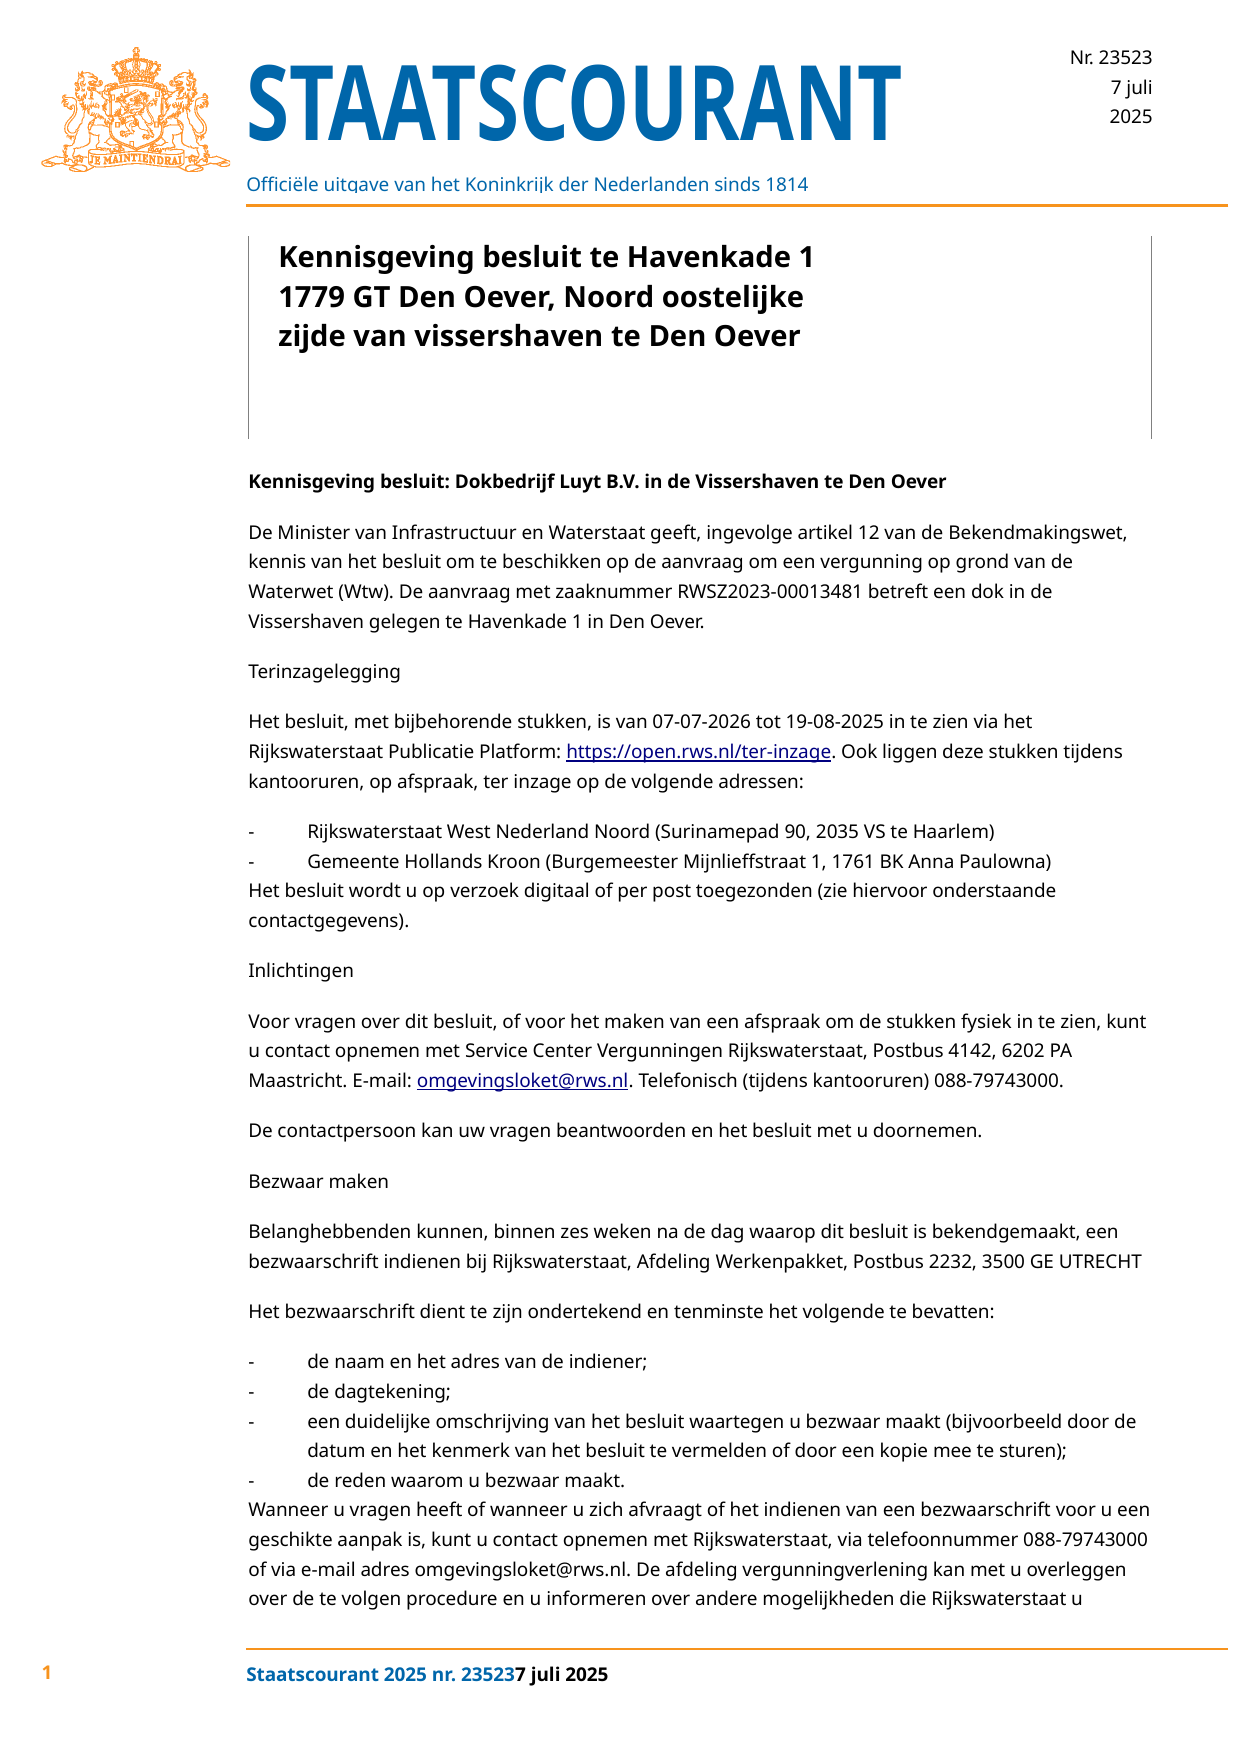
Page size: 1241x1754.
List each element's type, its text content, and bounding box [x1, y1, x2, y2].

table_header [850, 414, 1151, 439]
table_header Kennisgeving besluit te Havenkade 1 1779 GT Den Oever, Noord oostelijke zijde van vissershaven te Den Oever [249, 236, 850, 439]
list de reden waarom u bezwaar maakt. [248, 1467, 1152, 1493]
text De Minister van Infrastructuur en Waterstaat geeft, ingevolge artikel 12 van de Bekendmakingswet, kennis van het besluit om te beschikken op de aanvraag om een vergunning op grond van de Waterwet (Wtw). De aanvraag met zaaknummer RWSZ2023-00013481 betreft een dok in de Vissershaven gelegen te Havenkade 1 in Den Oever. [248, 519, 1152, 633]
text Het besluit wordt u op verzoek digitaal of per post toegezonden (zie hiervoor onderstaande contactgegevens). [248, 877, 1152, 933]
list Rijkswaterstaat West Nederland Noord (Surinamepad 90, 2035 VS te Haarlem) [248, 818, 1152, 844]
text Het besluit, met bijbehorende stukken, is van 07-07-2026 tot 19-08-2025 in te zien via het Rijkswaterstaat Publicatie Platform: https://open.rws.nl/ter-inzage. Ook liggen deze stukken tijdens kantooruren, op afspraak, ter inzage op de volgende adressen: [248, 709, 1152, 793]
list een duidelijke omschrijving van het besluit waartegen u bezwaar maakt (bijvoorbeeld door de datum en het kenmerk van het besluit te vermelden of door een kopie mee te sturen); [248, 1408, 1152, 1463]
list Gemeente Hollands Kroon (Burgemeester Mijnlieffstraat 1, 1761 BK Anna Paulowna) [248, 848, 1152, 873]
list de dagtekening; [248, 1378, 1152, 1404]
text Wanneer u vragen heeft of wanneer u zich afvraagt of het indienen van een bezwaarschrift voor u een geschikte aanpak is, kunt u contact opnemen met Rijkswaterstaat, via telefoonnummer 088-79743000 of via e-mail adres omgevingsloket@rws.nl. De afdeling vergunningverlening kan met u overleggen over de te volgen procedure en u informeren over andere mogelijkheden die Rijkswaterstaat u [248, 1497, 1152, 1611]
text Kennisgeving besluit: Dokbedrijf Luyt B.V. in de Vissershaven te Den Oever [248, 469, 1152, 494]
text Belanghebbenden kunnen, binnen zes weken na de dag waarop dit besluit is bekendgemaakt, een bezwaarschrift indienen bij Rijkswaterstaat, Afdeling Werkenpakket, Postbus 2232, 3500 GE UTRECHT [248, 1218, 1152, 1273]
table_header [1090, 236, 1151, 413]
list de naam en het adres van de indiener; [248, 1349, 1152, 1374]
picture [912, 236, 1090, 414]
text Terinzagelegging [248, 658, 1152, 684]
text Voor vragen over dit besluit, of voor het maken van een afspraak om de stukken fysiek in te zien, kunt u contact opnemen met Service Center Vergunningen Rijkswaterstaat, Postbus 4142, 6202 PA Maastricht. E-mail: omgevingsloket@rws.nl. Telefonisch (tijdens kantooruren) 088-79743000. [248, 1008, 1152, 1093]
text Bezwaar maken [248, 1168, 1152, 1193]
text De contactpersoon kan uw vragen beantwoorden en het besluit met u doornemen. [248, 1117, 1152, 1143]
text Het bezwaarschrift dient te zijn ondertekend en tenminste het volgende te bevatten: [248, 1298, 1152, 1324]
picture [41, 47, 231, 172]
table_header [850, 236, 912, 413]
text Inlichtingen [248, 957, 1152, 983]
